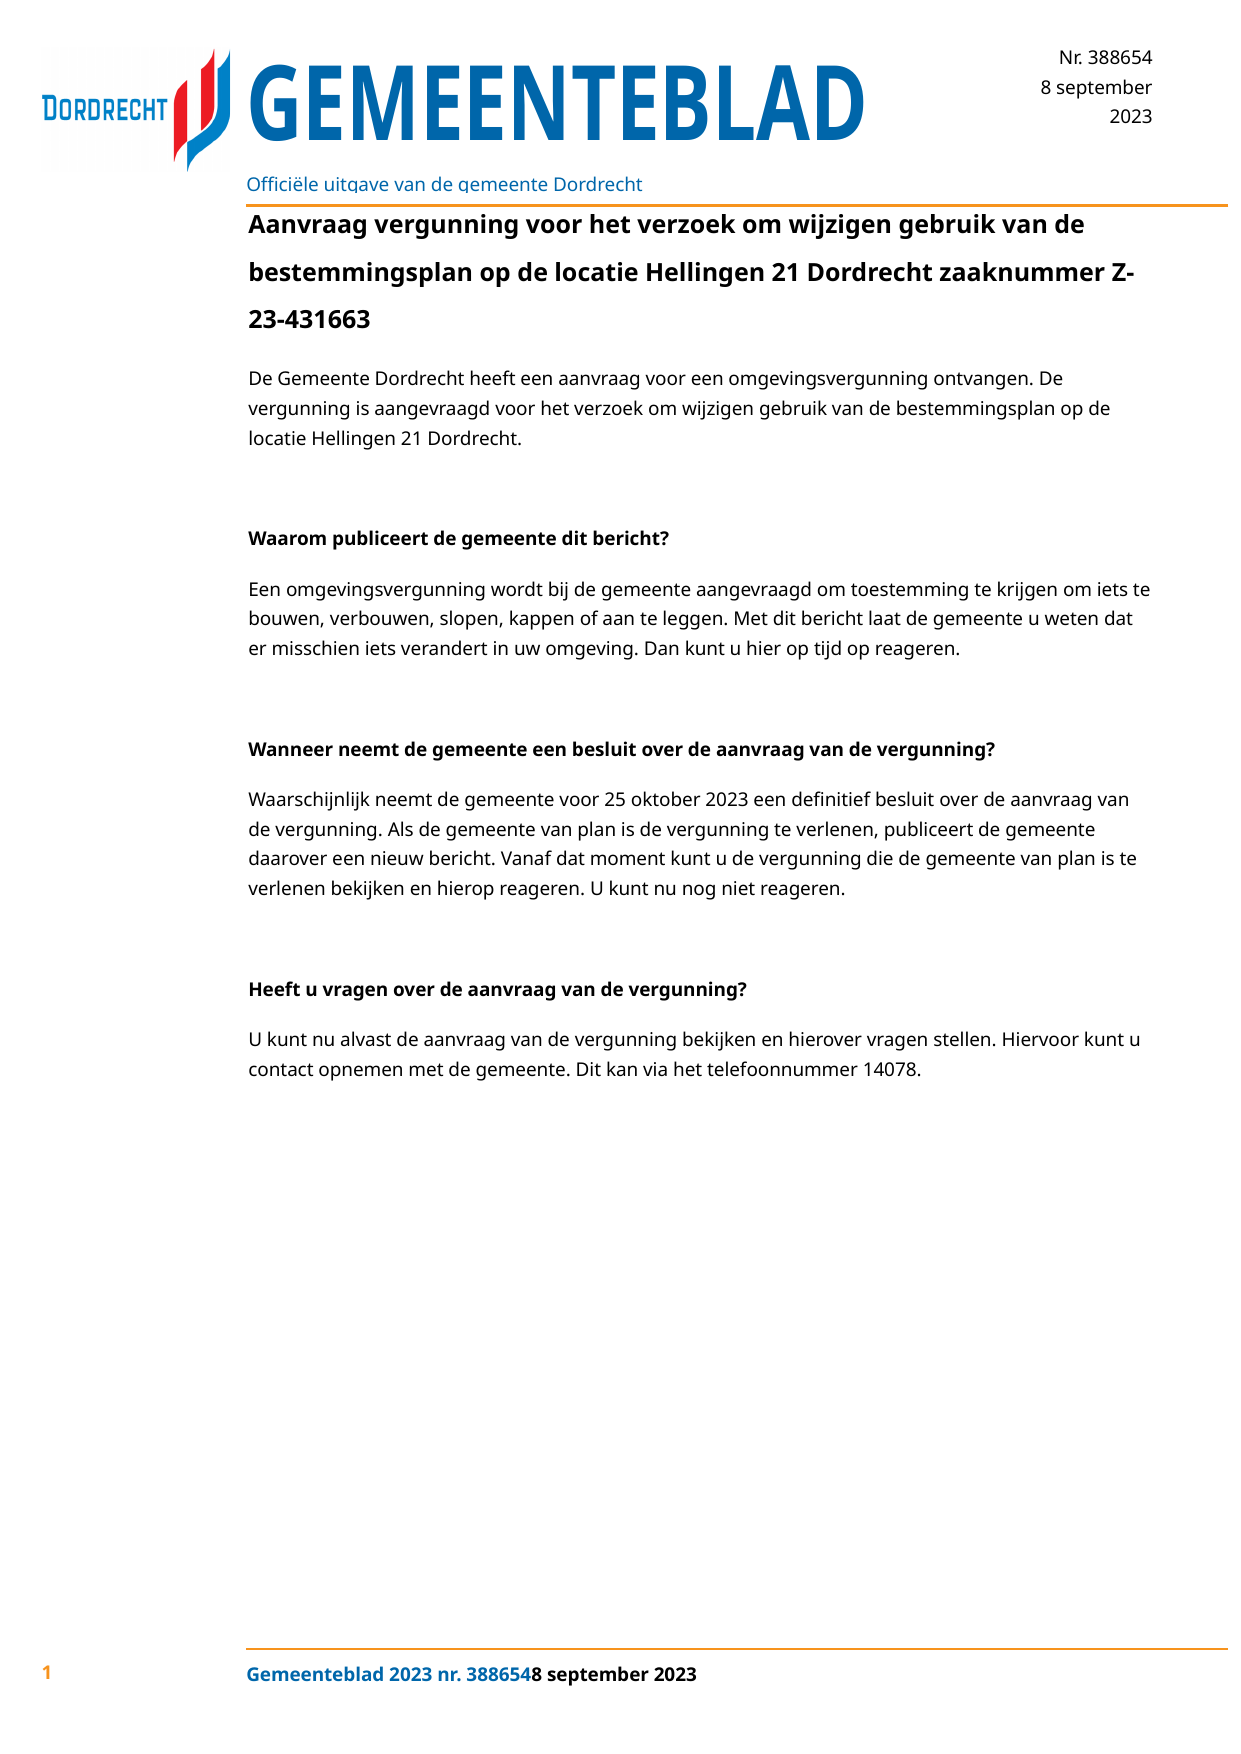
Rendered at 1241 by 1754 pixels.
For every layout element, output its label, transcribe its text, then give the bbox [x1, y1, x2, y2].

text Heeft u vragen over de aanvraag van de vergunning? [248, 976, 1152, 1002]
text De Gemeente Dordrecht heeft een aanvraag voor een omgevingsvergunning ontvangen. De vergunning is aangevraagd voor het verzoek om wijzigen gebruik van de bestemmingsplan op de locatie Hellingen 21 Dordrecht. [248, 366, 1152, 450]
text Wanneer neemt de gemeente een besluit over de aanvraag van de vergunning? [248, 736, 1152, 762]
text Waarschijnlijk neemt de gemeente voor 25 oktober 2023 een definitief besluit over de aanvraag van de vergunning. Als de gemeente van plan is de vergunning te verlenen, publiceert de gemeente daarover een nieuw bericht. Vanaf dat moment kunt u de vergunning die de gemeente van plan is te verlenen bekijken en hierop reageren. U kunt nu nog niet reageren. [248, 786, 1152, 901]
text Aanvraag vergunning voor het verzoek om wijzigen gebruik van de bestemmingsplan op de locatie Hellingen 21 Dordrecht zaaknummer Z-23-431663 [248, 207, 1152, 336]
text Een omgevingsvergunning wordt bij de gemeente aangevraagd om toestemming te krijgen om iets te bouwen, verbouwen, slopen, kappen of aan te leggen. Met dit bericht laat de gemeente u weten dat er misschien iets verandert in uw omgeving. Dan kunt u hier op tijd op reageren. [248, 576, 1152, 661]
text Waarom publiceert de gemeente dit bericht? [248, 526, 1152, 551]
picture [41, 47, 231, 172]
text U kunt nu alvast de aanvraag van de vergunning bekijken en hierover vragen stellen. Hiervoor kunt u contact opnemen met de gemeente. Dit kan via het telefoonnummer 14078. [248, 1026, 1152, 1082]
